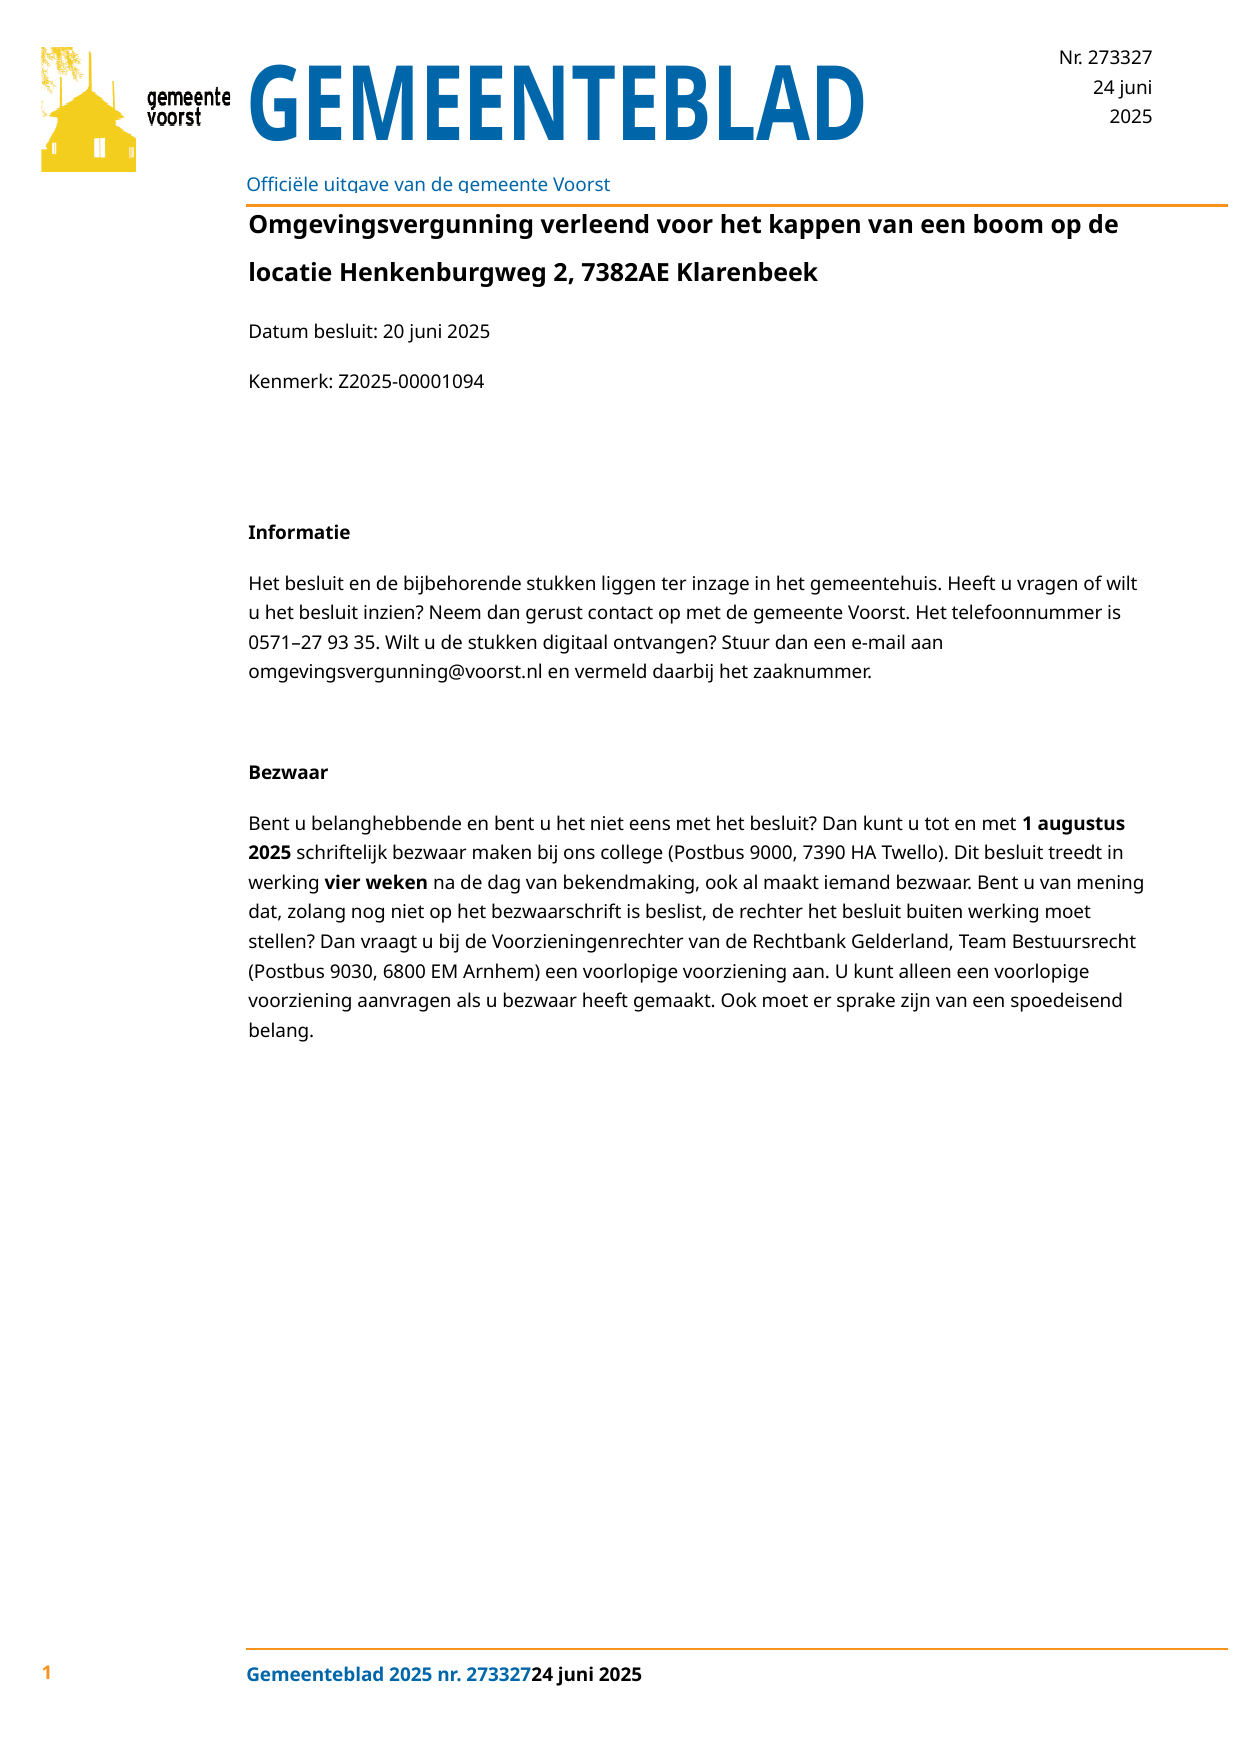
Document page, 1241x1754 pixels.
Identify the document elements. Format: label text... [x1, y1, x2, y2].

text Kenmerk: Z2025-00001094 [248, 368, 1152, 394]
text Omgevingsvergunning verleend voor het kappen van een boom op de locatie Henkenburgweg 2, 7382AE Klarenbeek [248, 207, 1152, 288]
text Informatie [248, 519, 1152, 545]
text Het besluit en de bijbehorende stukken liggen ter inzage in het gemeentehuis. Heeft u vragen of wilt u het besluit inzien? Neem dan gerust contact op met de gemeente Voorst. Het telefoonnummer is 0571–27 93 35. Wilt u de stukken digitaal ontvangen? Stuur dan een e-mail aan omgevingsvergunning@voorst.nl en vermeld daarbij het zaaknummer. [248, 570, 1152, 684]
text Bezwaar [248, 759, 1152, 785]
text Datum besluit: 20 juni 2025 [248, 318, 1152, 344]
text Bent u belanghebbende en bent u het niet eens met het besluit? Dan kunt u tot en met 1 augustus 2025 schriftelijk bezwaar maken bij ons college (Postbus 9000, 7390 HA Twello). Dit besluit treedt in werking vier weken na de dag van bekendmaking, ook al maakt iemand bezwaar. Bent u van mening dat, zolang nog niet op het bezwaarschrift is beslist, de rechter het besluit buiten werking moet stellen? Dan vraagt u bij de Voorzieningenrechter van de Rechtbank Gelderland, Team Bestuursrecht (Postbus 9030, 6800 EM Arnhem) een voorlopige voorziening aan. U kunt alleen een voorlopige voorziening aanvragen als u bezwaar heeft gemaakt. Ook moet er sprake zijn van een spoedeisend belang. [248, 810, 1152, 1043]
picture [41, 47, 231, 172]
